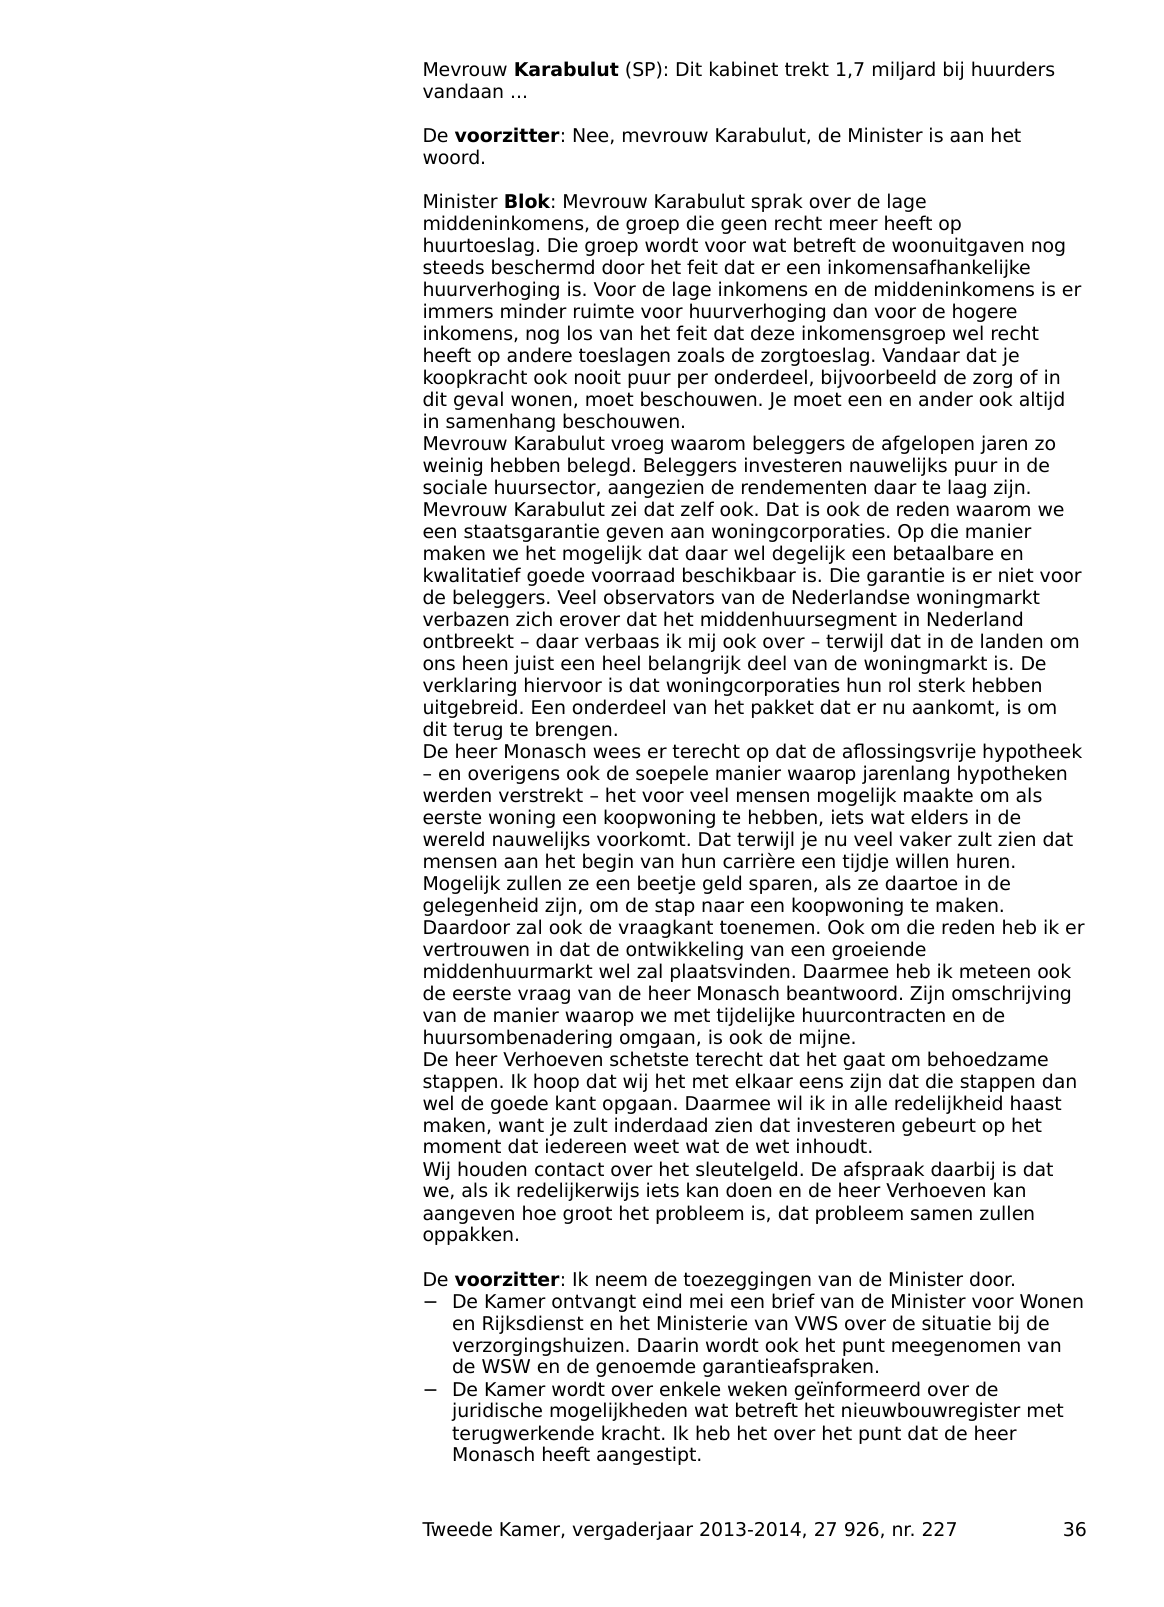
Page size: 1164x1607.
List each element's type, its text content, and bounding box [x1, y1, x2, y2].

text Mevrouw Karabulut (SP): Dit kabinet trekt 1,7 miljard bij huurders vandaan ... [422, 59, 1087, 103]
text − De Kamer ontvangt eind mei een brief van de Minister voor Wonen en Rijksdienst en het Ministerie van VWS over de situatie bij de verzorgingshuizen. Daarin wordt ook het punt meegenomen van de WSW en de genoemde garantieafspraken. [422, 1291, 1087, 1378]
text Wij houden contact over het sleutelgeld. De afspraak daarbij is dat we, als ik redelijkerwijs iets kan doen en de heer Verhoeven kan aangeven hoe groot het probleem is, dat probleem samen zullen oppakken. [422, 1158, 1087, 1246]
text De voorzitter: Nee, mevrouw Karabulut, de Minister is aan het woord. [422, 125, 1087, 169]
text Minister Blok: Mevrouw Karabulut sprak over de lage middeninkomens, de groep die geen recht meer heeft op huurtoeslag. Die groep wordt voor wat betreft de woonuitgaven nog steeds beschermd door het feit dat er een inkomensafhankelijke huurverhoging is. Voor de lage inkomens en de middeninkomens is er immers minder ruimte voor huurverhoging dan voor de hogere inkomens, nog los van het feit dat deze inkomensgroep wel recht heeft op andere toeslagen zoals de zorgtoeslag. Vandaar dat je koopkracht ook nooit puur per onderdeel, bijvoorbeeld de zorg of in dit geval wonen, moet beschouwen. Je moet een en ander ook altijd in samenhang beschouwen. [422, 191, 1087, 433]
text Mevrouw Karabulut vroeg waarom beleggers de afgelopen jaren zo weinig hebben belegd. Beleggers investeren nauwelijks puur in de sociale huursector, aangezien de rendementen daar te laag zijn. Mevrouw Karabulut zei dat zelf ook. Dat is ook de reden waarom we een staatsgarantie geven aan woningcorporaties. Op die manier maken we het mogelijk dat daar wel degelijk een betaalbare en kwalitatief goede voorraad beschikbaar is. Die garantie is er niet voor de beleggers. Veel observators van de Nederlandse woningmarkt verbazen zich erover dat het middenhuursegment in Nederland ontbreekt – daar verbaas ik mij ook over – terwijl dat in de landen om ons heen juist een heel belangrijk deel van de woningmarkt is. De verklaring hiervoor is dat woningcorporaties hun rol sterk hebben uitgebreid. Een onderdeel van het pakket dat er nu aankomt, is om dit terug te brengen. [422, 433, 1087, 741]
text − De Kamer wordt over enkele weken geïnformeerd over de juridische mogelijkheden wat betreft het nieuwbouwregister met terugwerkende kracht. Ik heb het over het punt dat de heer Monasch heeft aangestipt. [422, 1378, 1087, 1466]
text De heer Verhoeven schetste terecht dat het gaat om behoedzame stappen. Ik hoop dat wij het met elkaar eens zijn dat die stappen dan wel de goede kant opgaan. Daarmee wil ik in alle redelijkheid haast maken, want je zult inderdaad zien dat investeren gebeurt op het moment dat iedereen weet wat de wet inhoudt. [422, 1048, 1087, 1158]
text De voorzitter: Ik neem de toezeggingen van de Minister door. [422, 1268, 1087, 1291]
text De heer Monasch wees er terecht op dat de aflossingsvrije hypotheek – en overigens ook de soepele manier waarop jarenlang hypotheken werden verstrekt – het voor veel mensen mogelijk maakte om als eerste woning een koopwoning te hebben, iets wat elders in de wereld nauwelijks voorkomt. Dat terwijl je nu veel vaker zult zien dat mensen aan het begin van hun carrière een tijdje willen huren. Mogelijk zullen ze een beetje geld sparen, als ze daartoe in de gelegenheid zijn, om de stap naar een koopwoning te maken. Daardoor zal ook de vraagkant toenemen. Ook om die reden heb ik er vertrouwen in dat de ontwikkeling van een groeiende middenhuurmarkt wel zal plaatsvinden. Daarmee heb ik meteen ook de eerste vraag van de heer Monasch beantwoord. Zijn omschrijving van de manier waarop we met tijdelijke huurcontracten en de huursombenadering omgaan, is ook de mijne. [422, 741, 1087, 1048]
